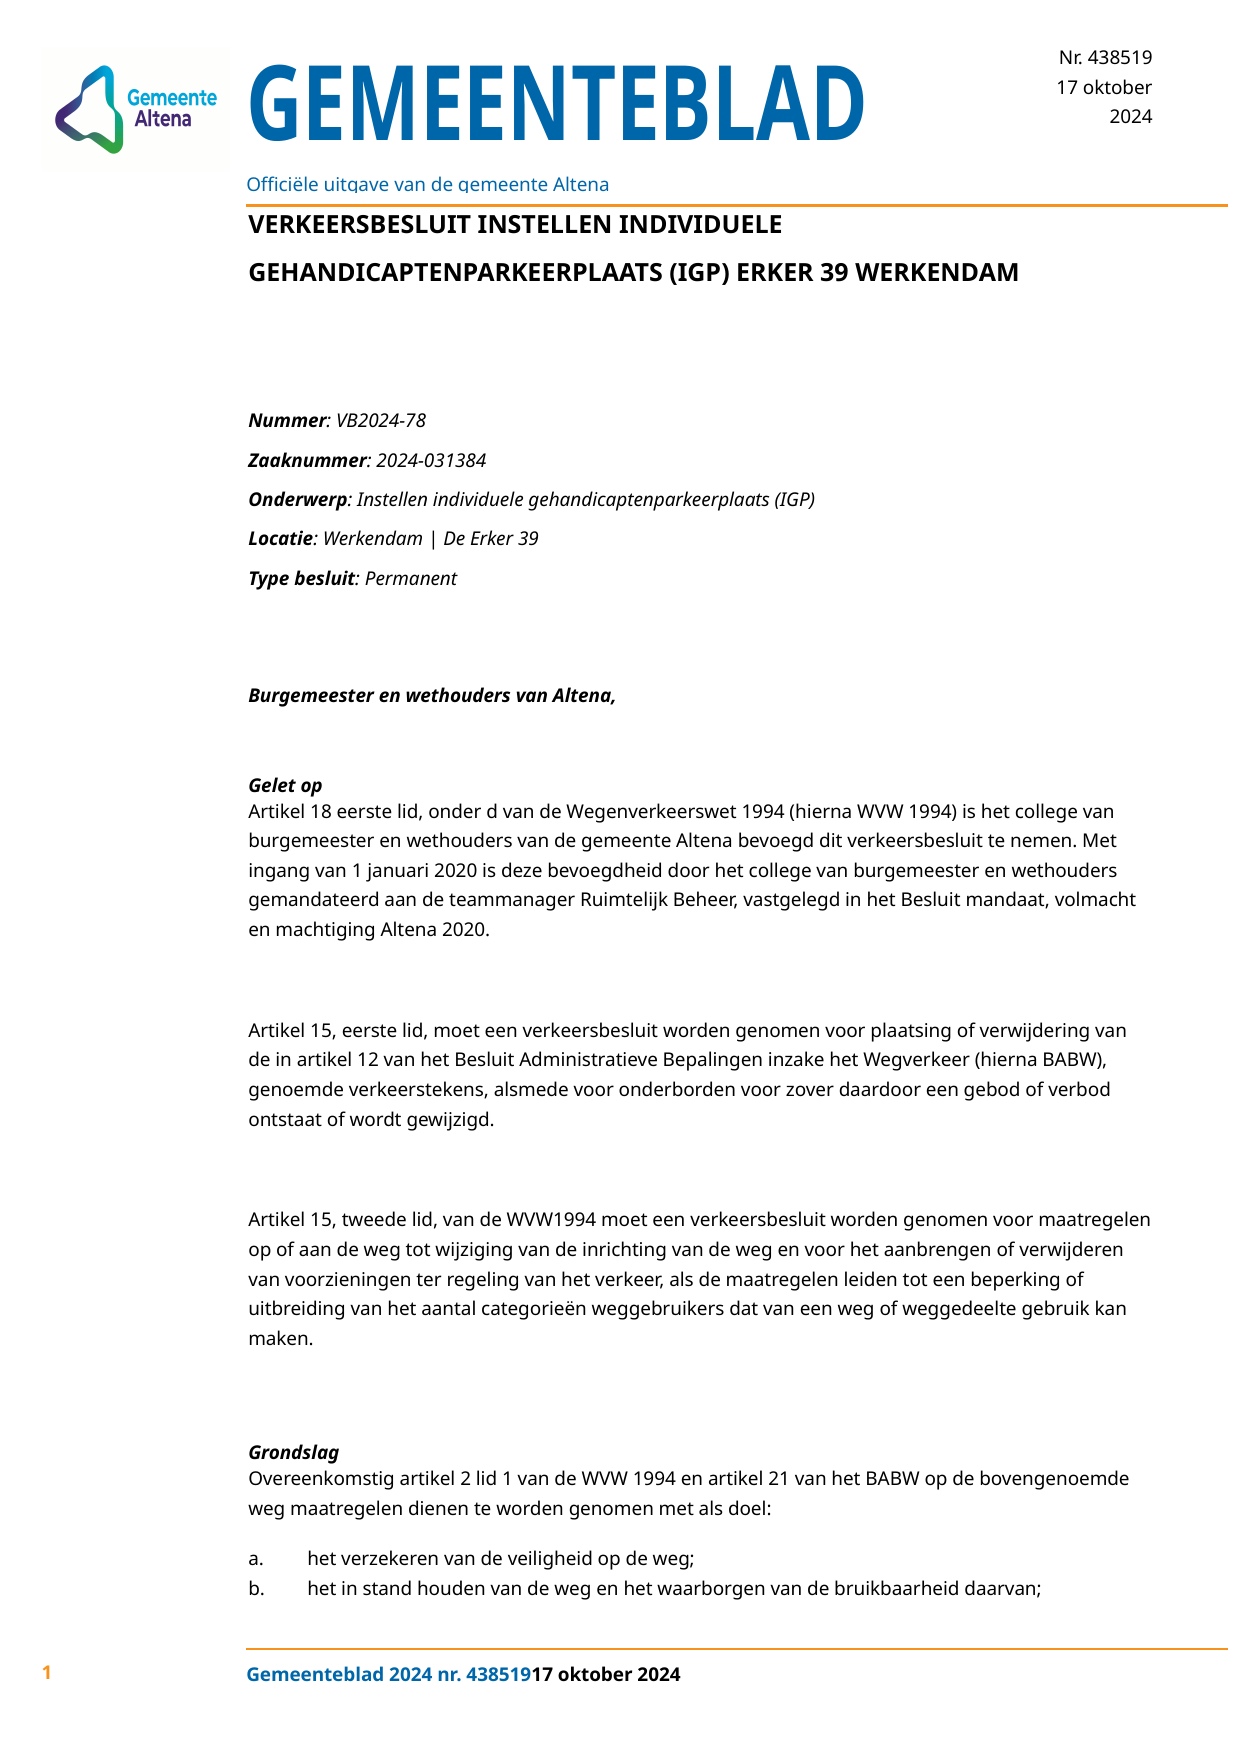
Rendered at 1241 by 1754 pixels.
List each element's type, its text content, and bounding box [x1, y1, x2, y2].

text Type besluit: Permanent [248, 565, 1152, 590]
picture [41, 47, 231, 172]
text Locatie: Werkendam | De Erker 39 [248, 525, 1152, 551]
list het in stand houden van de weg en het waarborgen van de bruikbaarheid daarvan; [248, 1575, 1152, 1600]
text Grondslag [248, 1439, 1152, 1465]
text Burgemeester en wethouders van Altena, [248, 682, 1152, 708]
text Nummer: VB2024-78 [248, 408, 1152, 433]
text Zaaknummer: 2024-031384 [248, 447, 1152, 473]
text Gelet op [248, 772, 1152, 798]
text Artikel 15, eerste lid, moet een verkeersbesluit worden genomen voor plaatsing of verwijdering van de in artikel 12 van het Besluit Administratieve Bepalingen inzake het Wegverkeer (hierna BABW), genoemde verkeerstekens, alsmede voor onderborden voor zover daardoor een gebod of verbod ontstaat of wordt gewijzigd. [248, 1017, 1152, 1132]
text Artikel 15, tweede lid, van de WVW1994 moet een verkeersbesluit worden genomen voor maatregelen op of aan de weg tot wijziging van de inrichting van de weg en voor het aanbrengen of verwijderen van voorzieningen ter regeling van het verkeer, als de maatregelen leiden tot een beperking of uitbreiding van het aantal categorieën weggebruikers dat van een weg of weggedeelte gebruik kan maken. [248, 1207, 1152, 1351]
text Overeenkomstig artikel 2 lid 1 van de WVW 1994 en artikel 21 van het BABW op de bovengenoemde weg maatregelen dienen te worden genomen met als doel: [248, 1465, 1152, 1520]
text Artikel 18 eerste lid, onder d van de Wegenverkeerswet 1994 (hierna WVW 1994) is het college van burgemeester en wethouders van de gemeente Altena bevoegd dit verkeersbesluit te nemen. Met ingang van 1 januari 2020 is deze bevoegdheid door het college van burgemeester en wethouders gemandateerd aan de teammanager Ruimtelijk Beheer, vastgelegd in het Besluit mandaat, volmacht en machtiging Altena 2020. [248, 798, 1152, 942]
list het verzekeren van de veiligheid op de weg; [248, 1545, 1152, 1571]
text VERKEERSBESLUIT INSTELLEN INDIVIDUELE GEHANDICAPTENPARKEERPLAATS (IGP) ERKER 39 WERKENDAM [248, 207, 1152, 288]
text Onderwerp: Instellen individuele gehandicaptenparkeerplaats (IGP) [248, 486, 1152, 512]
